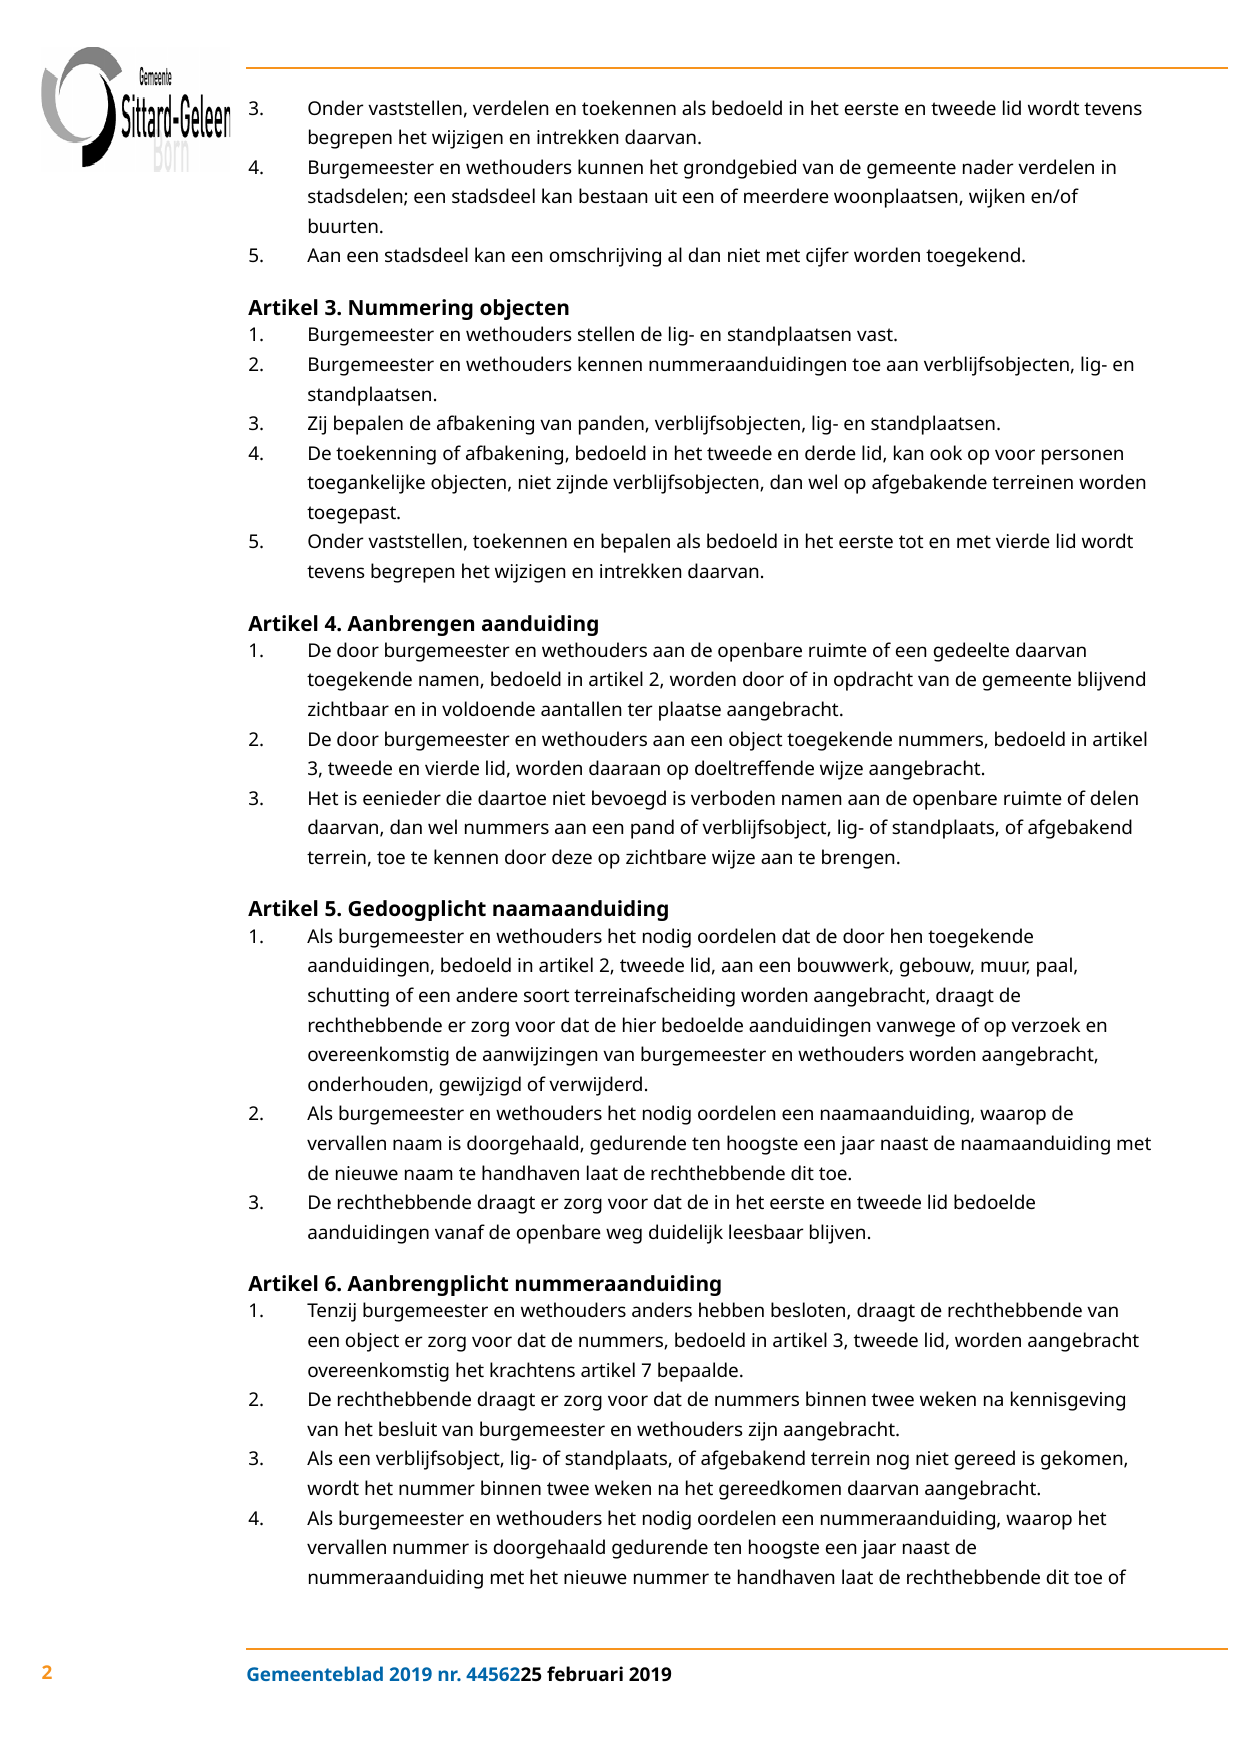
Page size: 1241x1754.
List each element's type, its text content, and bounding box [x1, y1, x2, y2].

list Burgemeester en wethouders stellen de lig- en standplaatsen vast. [248, 322, 1152, 347]
list Aan een stadsdeel kan een omschrijving al dan niet met cijfer worden toegekend. [248, 243, 1152, 268]
list De door burgemeester en wethouders aan een object toegekende nummers, bedoeld in artikel 3, tweede en vierde lid, worden daaraan op doeltreffende wijze aangebracht. [248, 726, 1152, 781]
list Als burgemeester en wethouders het nodig oordelen dat de door hen toegekende aanduidingen, bedoeld in artikel 2, tweede lid, aan een bouwwerk, gebouw, muur, paal, schutting of een andere soort terreinafscheiding worden aangebracht, draagt de rechthebbende er zorg voor dat de hier bedoelde aanduidingen vanwege of op verzoek en overeenkomstig de aanwijzingen van burgemeester en wethouders worden aangebracht, onderhouden, gewijzigd of verwijderd. [248, 923, 1152, 1097]
picture [41, 47, 231, 172]
text Artikel 5. Gedoogplicht naamaanduiding [248, 894, 1152, 923]
list Zij bepalen de afbakening van panden, verblijfsobjecten, lig- en standplaatsen. [248, 410, 1152, 436]
list Het is eenieder die daartoe niet bevoegd is verboden namen aan de openbare ruimte of delen daarvan, dan wel nummers aan een pand of verblijfsobject, lig- of standplaats, of afgebakend terrein, toe te kennen door deze op zichtbare wijze aan te brengen. [248, 785, 1152, 870]
list Als burgemeester en wethouders het nodig oordelen een nummeraanduiding, waarop het vervallen nummer is doorgehaald gedurende ten hoogste een jaar naast de nummeraanduiding met het nieuwe nummer te handhaven laat de rechthebbende dit toe of [248, 1505, 1152, 1590]
list De rechthebbende draagt er zorg voor dat de in het eerste en tweede lid bedoelde aanduidingen vanaf de openbare weg duidelijk leesbaar blijven. [248, 1189, 1152, 1244]
list Als burgemeester en wethouders het nodig oordelen een naamaanduiding, waarop de vervallen naam is doorgehaald, gedurende ten hoogste een jaar naast de naamaanduiding met de nieuwe naam te handhaven laat de rechthebbende dit toe. [248, 1101, 1152, 1185]
list Onder vaststellen, verdelen en toekennen als bedoeld in het eerste en tweede lid wordt tevens begrepen het wijzigen en intrekken daarvan. [248, 95, 1152, 150]
list Als een verblijfsobject, lig- of standplaats, of afgebakend terrein nog niet gereed is gekomen, wordt het nummer binnen twee weken na het gereedkomen daarvan aangebracht. [248, 1446, 1152, 1501]
list Burgemeester en wethouders kennen nummeraanduidingen toe aan verblijfsobjecten, lig- en standplaatsen. [248, 351, 1152, 406]
list Onder vaststellen, toekennen en bepalen als bedoeld in het eerste tot en met vierde lid wordt tevens begrepen het wijzigen en intrekken daarvan. [248, 529, 1152, 584]
text Artikel 6. Aanbrengplicht nummeraanduiding [248, 1269, 1152, 1298]
list Tenzij burgemeester en wethouders anders hebben besloten, draagt de rechthebbende van een object er zorg voor dat de nummers, bedoeld in artikel 3, tweede lid, worden aangebracht overeenkomstig het krachtens artikel 7 bepaalde. [248, 1298, 1152, 1383]
list De rechthebbende draagt er zorg voor dat de nummers binnen twee weken na kennisgeving van het besluit van burgemeester en wethouders zijn aangebracht. [248, 1386, 1152, 1442]
text Artikel 4. Aanbrengen aanduiding [248, 609, 1152, 637]
list De door burgemeester en wethouders aan de openbare ruimte of een gedeelte daarvan toegekende namen, bedoeld in artikel 2, worden door of in opdracht van de gemeente blijvend zichtbaar en in voldoende aantallen ter plaatse aangebracht. [248, 637, 1152, 722]
text Artikel 3. Nummering objecten [248, 293, 1152, 322]
list De toekenning of afbakening, bedoeld in het tweede en derde lid, kan ook op voor personen toegankelijke objecten, niet zijnde verblijfsobjecten, dan wel op afgebakende terreinen worden toegepast. [248, 440, 1152, 525]
list Burgemeester en wethouders kunnen het grondgebied van de gemeente nader verdelen in stadsdelen; een stadsdeel kan bestaan uit een of meerdere woonplaatsen, wijken en/of buurten. [248, 154, 1152, 239]
